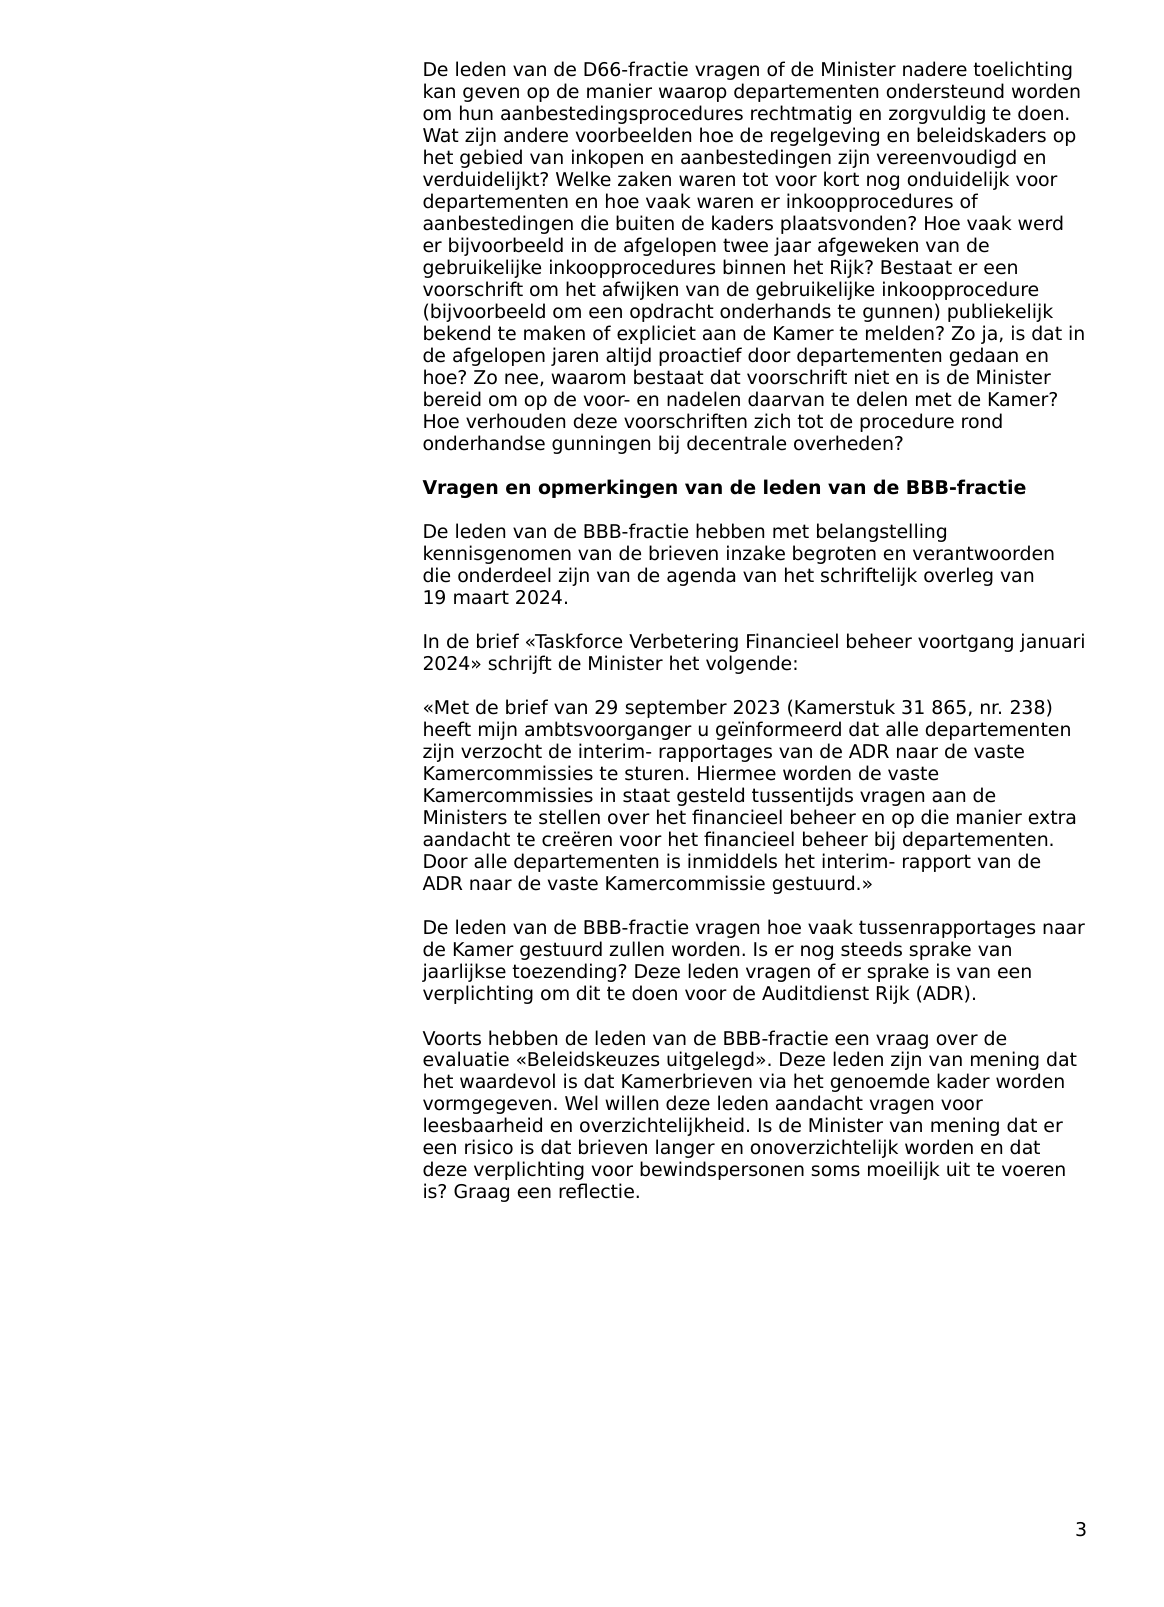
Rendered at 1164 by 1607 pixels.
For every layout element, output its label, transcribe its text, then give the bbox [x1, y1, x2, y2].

text De leden van de D66-fractie vragen of de Minister nadere toelichting kan geven op de manier waarop departementen ondersteund worden om hun aanbestedingsprocedures rechtmatig en zorgvuldig te doen. Wat zijn andere voorbeelden hoe de regelgeving en beleidskaders op het gebied van inkopen en aanbestedingen zijn vereenvoudigd en verduidelijkt? Welke zaken waren tot voor kort nog onduidelijk voor departementen en hoe vaak waren er inkoopprocedures of aanbestedingen die buiten de kaders plaatsvonden? Hoe vaak werd er bijvoorbeeld in de afgelopen twee jaar afgeweken van de gebruikelijke inkoopprocedures binnen het Rijk? Bestaat er een voorschrift om het afwijken van de gebruikelijke inkoopprocedure (bijvoorbeeld om een opdracht onderhands te gunnen) publiekelijk bekend te maken of expliciet aan de Kamer te melden? Zo ja, is dat in de afgelopen jaren altijd proactief door departementen gedaan en hoe? Zo nee, waarom bestaat dat voorschrift niet en is de Minister bereid om op de voor- en nadelen daarvan te delen met de Kamer? Hoe verhouden deze voorschriften zich tot de procedure rond onderhandse gunningen bij decentrale overheden? [422, 59, 1087, 455]
subtitle Vragen en opmerkingen van de leden van de BBB-fractie [422, 477, 1087, 499]
text De leden van de BBB-fractie vragen hoe vaak tussenrapportages naar de Kamer gestuurd zullen worden. Is er nog steeds sprake van jaarlijkse toezending? Deze leden vragen of er sprake is van een verplichting om dit te doen voor de Auditdienst Rijk (ADR). [422, 917, 1087, 1005]
text In de brief «Taskforce Verbetering Financieel beheer voortgang januari 2024» schrijft de Minister het volgende: [422, 631, 1087, 675]
text Voorts hebben de leden van de BBB-fractie een vraag over de evaluatie «Beleidskeuzes uitgelegd». Deze leden zijn van mening dat het waardevol is dat Kamerbrieven via het genoemde kader worden vormgegeven. Wel willen deze leden aandacht vragen voor leesbaarheid en overzichtelijkheid. Is de Minister van mening dat er een risico is dat brieven langer en onoverzichtelijk worden en dat deze verplichting voor bewindspersonen soms moeilijk uit te voeren is? Graag een reflectie. [422, 1027, 1087, 1203]
text De leden van de BBB-fractie hebben met belangstelling kennisgenomen van de brieven inzake begroten en verantwoorden die onderdeel zijn van de agenda van het schriftelijk overleg van 19 maart 2024. [422, 521, 1087, 609]
text «Met de brief van 29 september 2023 (Kamerstuk 31 865, nr. 238) heeft mijn ambtsvoorganger u geïnformeerd dat alle departementen zijn verzocht de interim- rapportages van de ADR naar de vaste Kamercommissies te sturen. Hiermee worden de vaste Kamercommissies in staat gesteld tussentijds vragen aan de Ministers te stellen over het financieel beheer en op die manier extra aandacht te creëren voor het financieel beheer bij departementen. Door alle departementen is inmiddels het interim- rapport van de ADR naar de vaste Kamercommissie gestuurd.» [422, 697, 1087, 895]
